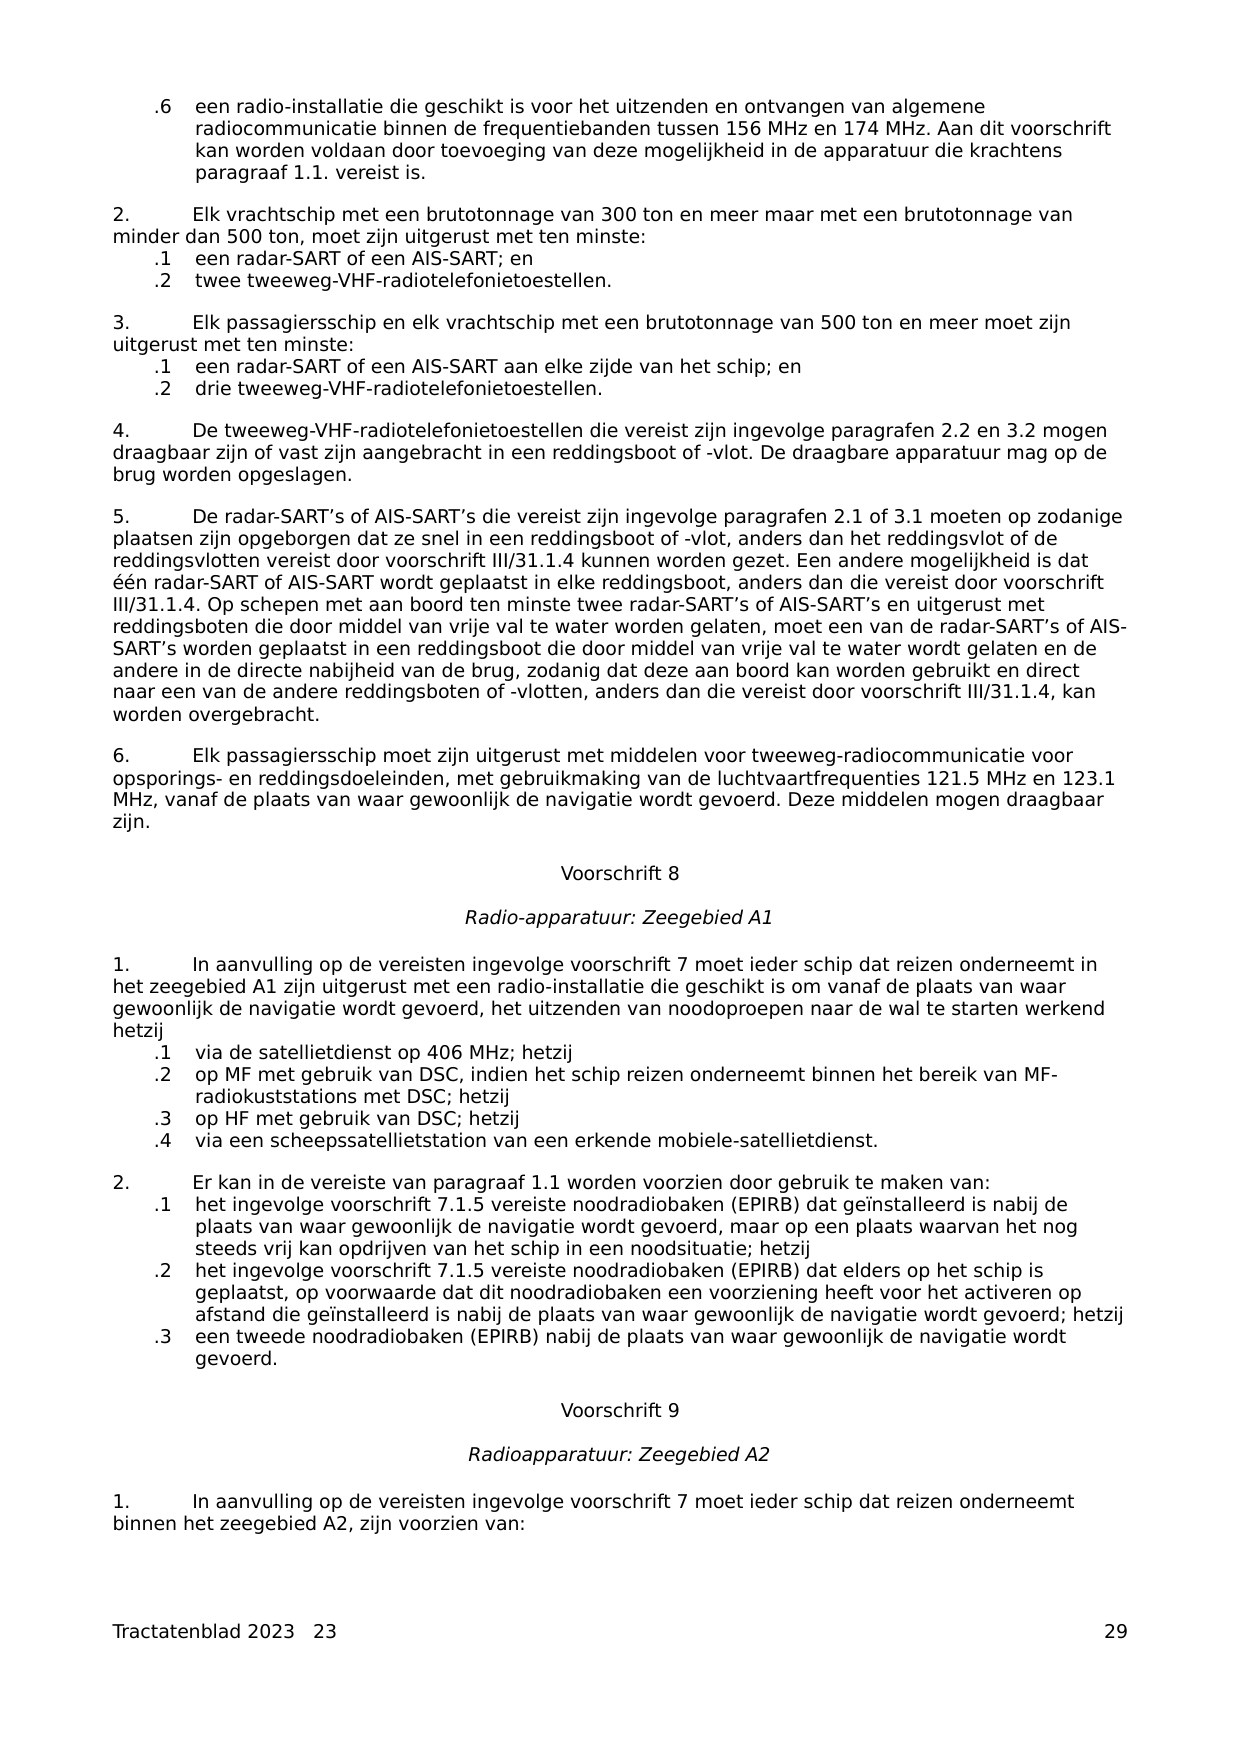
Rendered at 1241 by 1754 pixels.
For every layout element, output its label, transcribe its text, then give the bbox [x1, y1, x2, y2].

text .2 twee tweeweg-VHF-radiotelefonietoestellen. [153, 270, 1128, 292]
text .1 een radar-SART of een AIS-SART; en [153, 248, 1128, 270]
text .6 een radio-installatie die geschikt is voor het uitzenden en ontvangen van algemene radiocommunicatie binnen de frequentiebanden tussen 156 MHz en 174 MHz. Aan dit voorschrift kan worden voldaan door toevoeging van deze mogelijkheid in de apparatuur die krachtens paragraaf 1.1. vereist is. [153, 96, 1128, 184]
text 5. De radar-SART’s of AIS-SART’s die vereist zijn ingevolge paragrafen 2.1 of 3.1 moeten op zodanige plaatsen zijn opgeborgen dat ze snel in een reddingsboot of -vlot, anders dan het reddingsvlot of de reddingsvlotten vereist door voorschrift III/31.1.4 kunnen worden gezet. Een andere mogelijkheid is dat één radar-SART of AIS-SART wordt geplaatst in elke reddingsboot, anders dan die vereist door voorschrift III/31.1.4. Op schepen met aan boord ten minste twee radar-SART’s of AIS-SART’s en uitgerust met reddingsboten die door middel van vrije val te water worden gelaten, moet een van de radar-SART’s of AIS-SART’s worden geplaatst in een reddingsboot die door middel van vrije val te water wordt gelaten en de andere in de directe nabijheid van de brug, zodanig dat deze aan boord kan worden gebruikt en direct naar een van de andere reddingsboten of -vlotten, anders dan die vereist door voorschrift III/31.1.4, kan worden overgebracht. [112, 506, 1128, 725]
text .3 op HF met gebruik van DSC; hetzij [153, 1108, 1128, 1130]
text 6. Elk passagiersschip moet zijn uitgerust met middelen voor tweeweg-radiocommunicatie voor opsporings- en reddingsdoeleinden, met gebruikmaking van de luchtvaartfrequenties 121.5 MHz en 123.1 MHz, vanaf de plaats van waar gewoonlijk de navigatie wordt gevoerd. Deze middelen mogen draagbaar zijn. [112, 745, 1128, 833]
text .1 via de satellietdienst op 406 MHz; hetzij [153, 1042, 1128, 1064]
text 4. De tweeweg-VHF-radiotelefonietoestellen die vereist zijn ingevolge paragrafen 2.2 en 3.2 mogen draagbaar zijn of vast zijn aangebracht in een reddingsboot of -vlot. De draagbare apparatuur mag op de brug worden opgeslagen. [112, 420, 1128, 486]
subtitle Voorschrift 9 Radioapparatuur: Zeegebied A2 [112, 1400, 1128, 1466]
subtitle Voorschrift 8 Radio-apparatuur: Zeegebied A1 [112, 863, 1128, 929]
text 2. Elk vrachtschip met een brutotonnage van 300 ton en meer maar met een brutotonnage van minder dan 500 ton, moet zijn uitgerust met ten minste: [112, 204, 1128, 248]
text .2 drie tweeweg-VHF-radiotelefonietoestellen. [153, 378, 1128, 400]
text .2 op MF met gebruik van DSC, indien het schip reizen onderneemt binnen het bereik van MF-radiokuststations met DSC; hetzij [153, 1064, 1128, 1108]
text 3. Elk passagiersschip en elk vrachtschip met een brutotonnage van 500 ton en meer moet zijn uitgerust met ten minste: [112, 312, 1128, 356]
text .1 een radar-SART of een AIS-SART aan elke zijde van het schip; en [153, 356, 1128, 378]
text .4 via een scheepssatellietstation van een erkende mobiele-satellietdienst. [153, 1130, 1128, 1152]
text 2. Er kan in de vereiste van paragraaf 1.1 worden voorzien door gebruik te maken van: [112, 1172, 1128, 1194]
text 1. In aanvulling op de vereisten ingevolge voorschrift 7 moet ieder schip dat reizen onderneemt in het zeegebied A1 zijn uitgerust met een radio-installatie die geschikt is om vanaf de plaats van waar gewoonlijk de navigatie wordt gevoerd, het uitzenden van noodoproepen naar de wal te starten werkend hetzij [112, 954, 1128, 1042]
text .1 het ingevolge voorschrift 7.1.5 vereiste noodradiobaken (EPIRB) dat geïnstalleerd is nabij de plaats van waar gewoonlijk de navigatie wordt gevoerd, maar op een plaats waarvan het nog steeds vrij kan opdrijven van het schip in een noodsituatie; hetzij [153, 1194, 1128, 1260]
text .2 het ingevolge voorschrift 7.1.5 vereiste noodradiobaken (EPIRB) dat elders op het schip is geplaatst, op voorwaarde dat dit noodradiobaken een voorziening heeft voor het activeren op afstand die geïnstalleerd is nabij de plaats van waar gewoonlijk de navigatie wordt gevoerd; hetzij [153, 1260, 1128, 1326]
text 1. In aanvulling op de vereisten ingevolge voorschrift 7 moet ieder schip dat reizen onderneemt binnen het zeegebied A2, zijn voorzien van: [112, 1491, 1128, 1535]
text .3 een tweede noodradiobaken (EPIRB) nabij de plaats van waar gewoonlijk de navigatie wordt gevoerd. [153, 1326, 1128, 1370]
